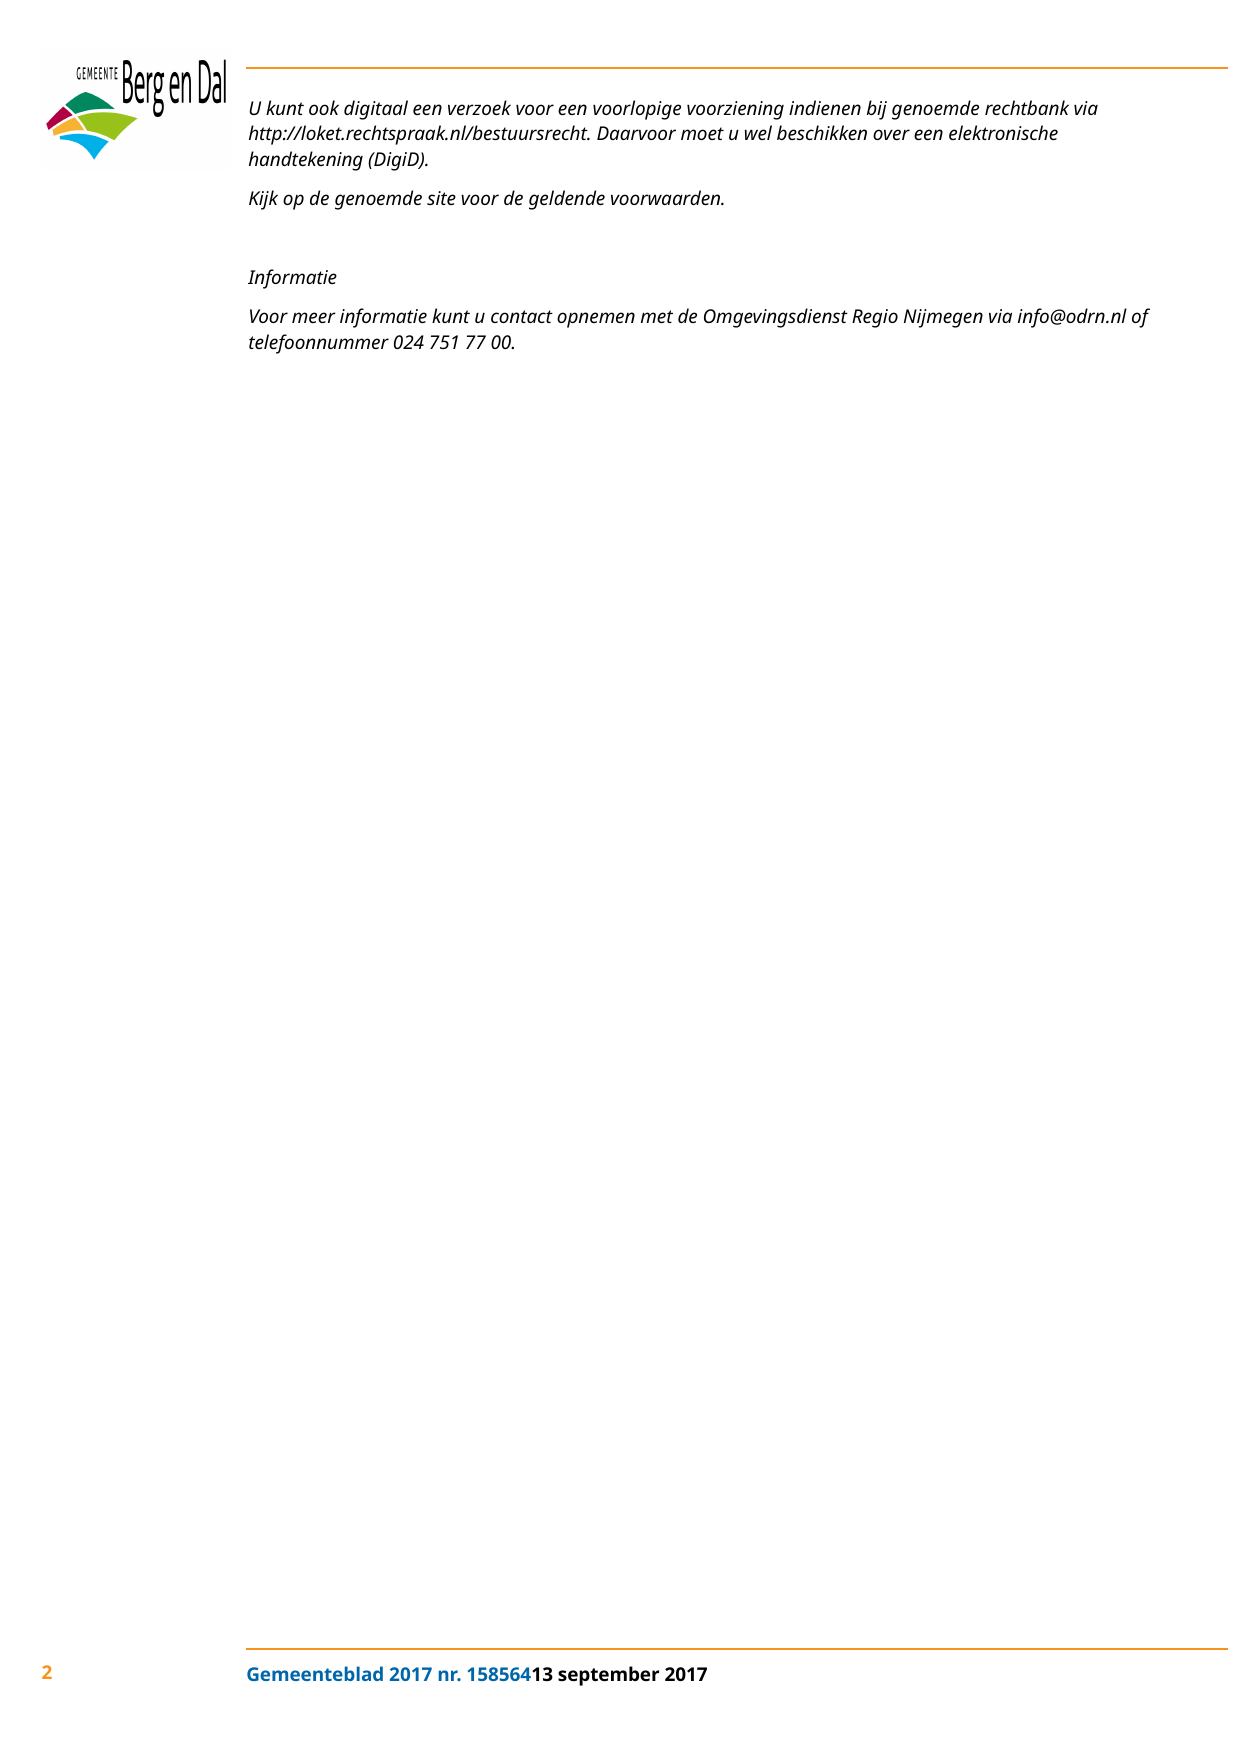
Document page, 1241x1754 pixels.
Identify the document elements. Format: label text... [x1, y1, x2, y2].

text U kunt ook digitaal een verzoek voor een voorlopige voorziening indienen bij genoemde rechtbank via http://loket.rechtspraak.nl/bestuursrecht. Daarvoor moet u wel beschikken over een elektronische handtekening (DigiD). [248, 95, 1152, 172]
picture [41, 47, 231, 172]
text Kijk op de genoemde site voor de geldende voorwaarden. [248, 186, 1152, 211]
text Voor meer informatie kunt u contact opnemen met de Omgevingsdienst Regio Nijmegen via info@odrn.nl of telefoonnummer 024 751 77 00. [248, 303, 1152, 355]
text Informatie [248, 264, 1152, 290]
